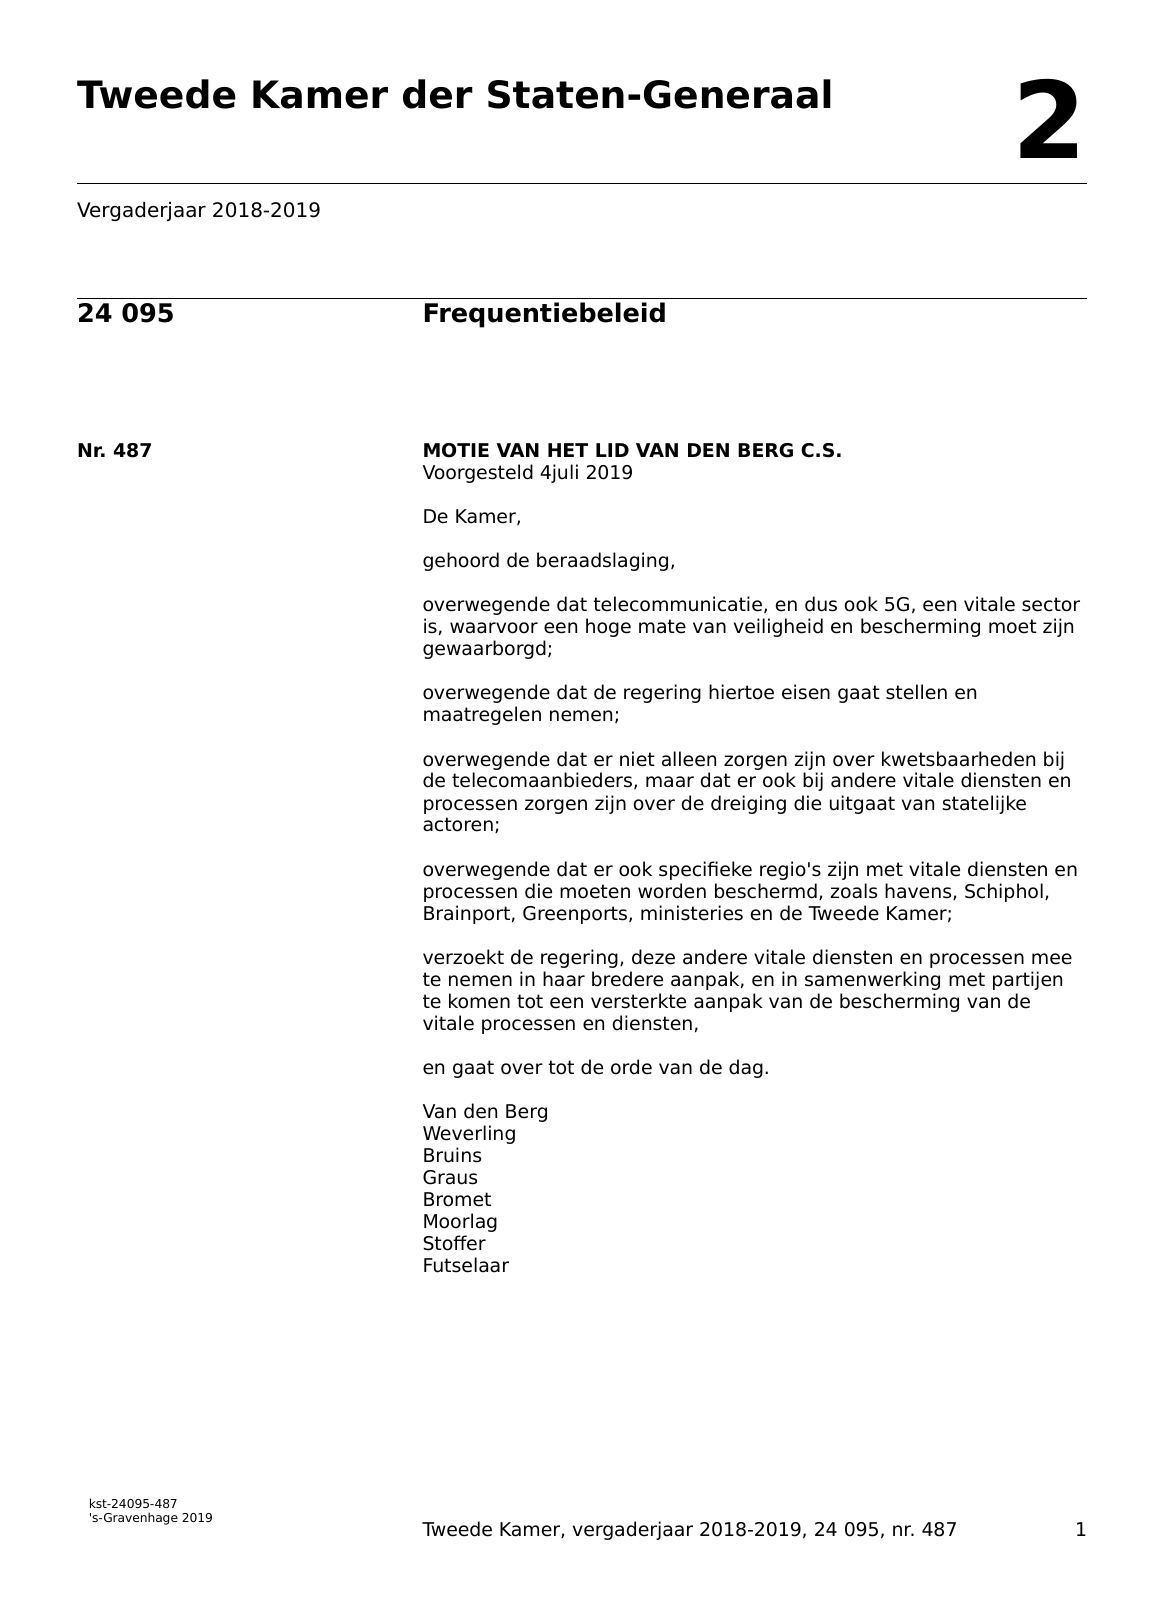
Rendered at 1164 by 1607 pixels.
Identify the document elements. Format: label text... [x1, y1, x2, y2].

table_header Tweede Kamer der Staten-Generaal [77, 59, 886, 183]
text en gaat over tot de orde van de dag. [422, 1057, 1087, 1079]
subtitle 24 095 Frequentiebeleid [77, 299, 1087, 329]
text overwegende dat de regering hiertoe eisen gaat stellen en maatregelen nemen; [422, 682, 1087, 726]
text overwegende dat telecommunicatie, en dus ook 5G, een vitale sector is, waarvoor een hoge mate van veiligheid en bescherming moet zijn gewaarborgd; [422, 594, 1087, 660]
text Bromet [422, 1189, 1087, 1211]
text overwegende dat er ook specifieke regio's zijn met vitale diensten en processen die moeten worden beschermd, zoals havens, Schiphol, Brainport, Greenports, ministeries en de Tweede Kamer; [422, 858, 1087, 924]
text verzoekt de regering, deze andere vitale diensten en processen mee te nemen in haar bredere aanpak, en in samenwerking met partijen te komen tot een versterkte aanpak van de bescherming van de vitale processen en diensten, [422, 947, 1087, 1034]
table_header 2 [886, 59, 1087, 183]
text Moorlag [422, 1211, 1087, 1233]
text 's-Gravenhage 2019 [88, 1511, 323, 1525]
text De Kamer, [422, 506, 1087, 528]
table_cell Vergaderjaar 2018-2019 [77, 184, 1087, 298]
text Weverling [422, 1123, 1087, 1145]
text Voorgesteld 4juli 2019 [422, 462, 1087, 484]
subtitle Nr. 487 MOTIE VAN HET LID VAN DEN BERG C.S. [77, 440, 1087, 462]
text Stoffer [422, 1233, 1087, 1255]
text Futselaar [422, 1255, 1087, 1277]
text overwegende dat er niet alleen zorgen zijn over kwetsbaarheden bij de telecomaanbieders, maar dat er ook bij andere vitale diensten en processen zorgen zijn over de dreiging die uitgaat van statelijke actoren; [422, 748, 1087, 836]
text Graus [422, 1167, 1087, 1189]
text Bruins [422, 1145, 1087, 1167]
text gehoord de beraadslaging, [422, 550, 1087, 572]
text kst-24095-487 [88, 1497, 323, 1511]
text Van den Berg [422, 1101, 1087, 1123]
